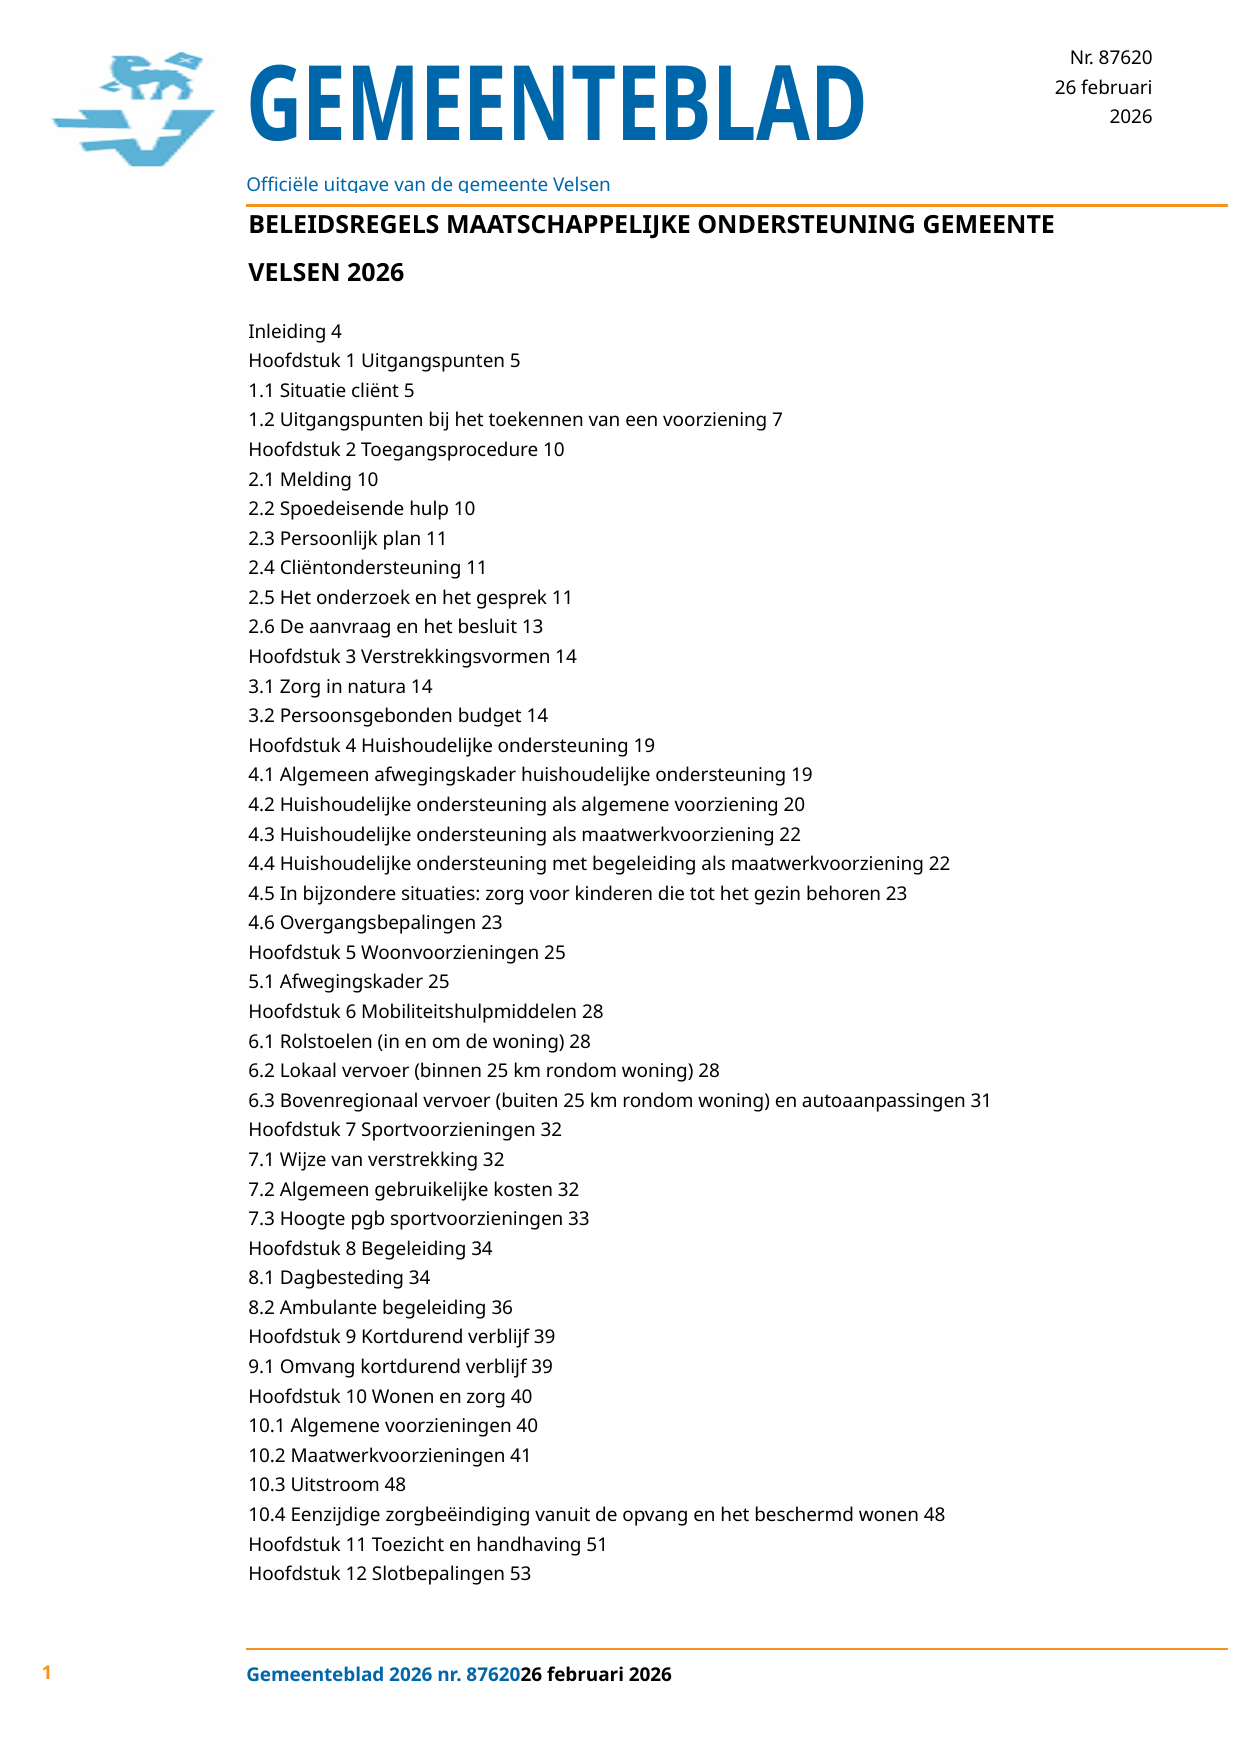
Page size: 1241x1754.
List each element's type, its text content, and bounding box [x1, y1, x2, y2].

text 2.4 Cliëntondersteuning 11 [248, 554, 1152, 580]
text 6.3 Bovenregionaal vervoer (buiten 25 km rondom woning) en autoaanpassingen 31 [248, 1087, 1152, 1113]
text 4.2 Huishoudelijke ondersteuning als algemene voorziening 20 [248, 791, 1152, 817]
text Hoofdstuk 4 Huishoudelijke ondersteuning 19 [248, 732, 1152, 758]
text 3.1 Zorg in natura 14 [248, 673, 1152, 699]
text 1.1 Situatie cliënt 5 [248, 377, 1152, 403]
text Hoofdstuk 5 Woonvoorzieningen 25 [248, 939, 1152, 965]
text 4.1 Algemeen afwegingskader huishoudelijke ondersteuning 19 [248, 762, 1152, 787]
text 4.5 In bijzondere situaties: zorg voor kinderen die tot het gezin behoren 23 [248, 880, 1152, 906]
text Hoofdstuk 9 Kortdurend verblijf 39 [248, 1324, 1152, 1349]
text Hoofdstuk 8 Begeleiding 34 [248, 1235, 1152, 1261]
text 2.3 Persoonlijk plan 11 [248, 525, 1152, 551]
text Hoofdstuk 10 Wonen en zorg 40 [248, 1383, 1152, 1409]
text 6.2 Lokaal vervoer (binnen 25 km rondom woning) 28 [248, 1057, 1152, 1083]
text 6.1 Rolstoelen (in en om de woning) 28 [248, 1028, 1152, 1054]
text 4.4 Huishoudelijke ondersteuning met begeleiding als maatwerkvoorziening 22 [248, 850, 1152, 876]
text Hoofdstuk 2 Toegangsprocedure 10 [248, 436, 1152, 462]
picture [41, 47, 231, 172]
text Hoofdstuk 6 Mobiliteitshulpmiddelen 28 [248, 998, 1152, 1024]
text 10.1 Algemene voorzieningen 40 [248, 1412, 1152, 1438]
text 2.6 De aanvraag en het besluit 13 [248, 614, 1152, 639]
text 5.1 Afwegingskader 25 [248, 969, 1152, 994]
text 2.2 Spoedeisende hulp 10 [248, 495, 1152, 521]
text 2.1 Melding 10 [248, 466, 1152, 492]
text 3.2 Persoonsgebonden budget 14 [248, 702, 1152, 728]
text Hoofdstuk 11 Toezicht en handhaving 51 [248, 1531, 1152, 1557]
text Hoofdstuk 7 Sportvoorzieningen 32 [248, 1117, 1152, 1142]
text 10.3 Uitstroom 48 [248, 1472, 1152, 1497]
text 4.3 Huishoudelijke ondersteuning als maatwerkvoorziening 22 [248, 821, 1152, 847]
text Hoofdstuk 1 Uitgangspunten 5 [248, 347, 1152, 373]
text 4.6 Overgangsbepalingen 23 [248, 909, 1152, 935]
text 10.4 Eenzijdige zorgbeëindiging vanuit de opvang en het beschermd wonen 48 [248, 1501, 1152, 1527]
text 10.2 Maatwerkvoorzieningen 41 [248, 1442, 1152, 1468]
text 8.2 Ambulante begeleiding 36 [248, 1294, 1152, 1320]
text BELEIDSREGELS MAATSCHAPPELIJKE ONDERSTEUNING GEMEENTE VELSEN 2026 [248, 207, 1152, 288]
text Hoofdstuk 12 Slotbepalingen 53 [248, 1560, 1152, 1586]
text Inleiding 4 [248, 318, 1152, 344]
text 2.5 Het onderzoek en het gesprek 11 [248, 584, 1152, 610]
text 8.1 Dagbesteding 34 [248, 1264, 1152, 1290]
text 7.2 Algemeen gebruikelijke kosten 32 [248, 1176, 1152, 1202]
text 9.1 Omvang kortdurend verblijf 39 [248, 1353, 1152, 1379]
text 7.3 Hoogte pgb sportvoorzieningen 33 [248, 1205, 1152, 1231]
text 7.1 Wijze van verstrekking 32 [248, 1146, 1152, 1172]
text 1.2 Uitgangspunten bij het toekennen van een voorziening 7 [248, 407, 1152, 432]
text Hoofdstuk 3 Verstrekkingsvormen 14 [248, 643, 1152, 669]
